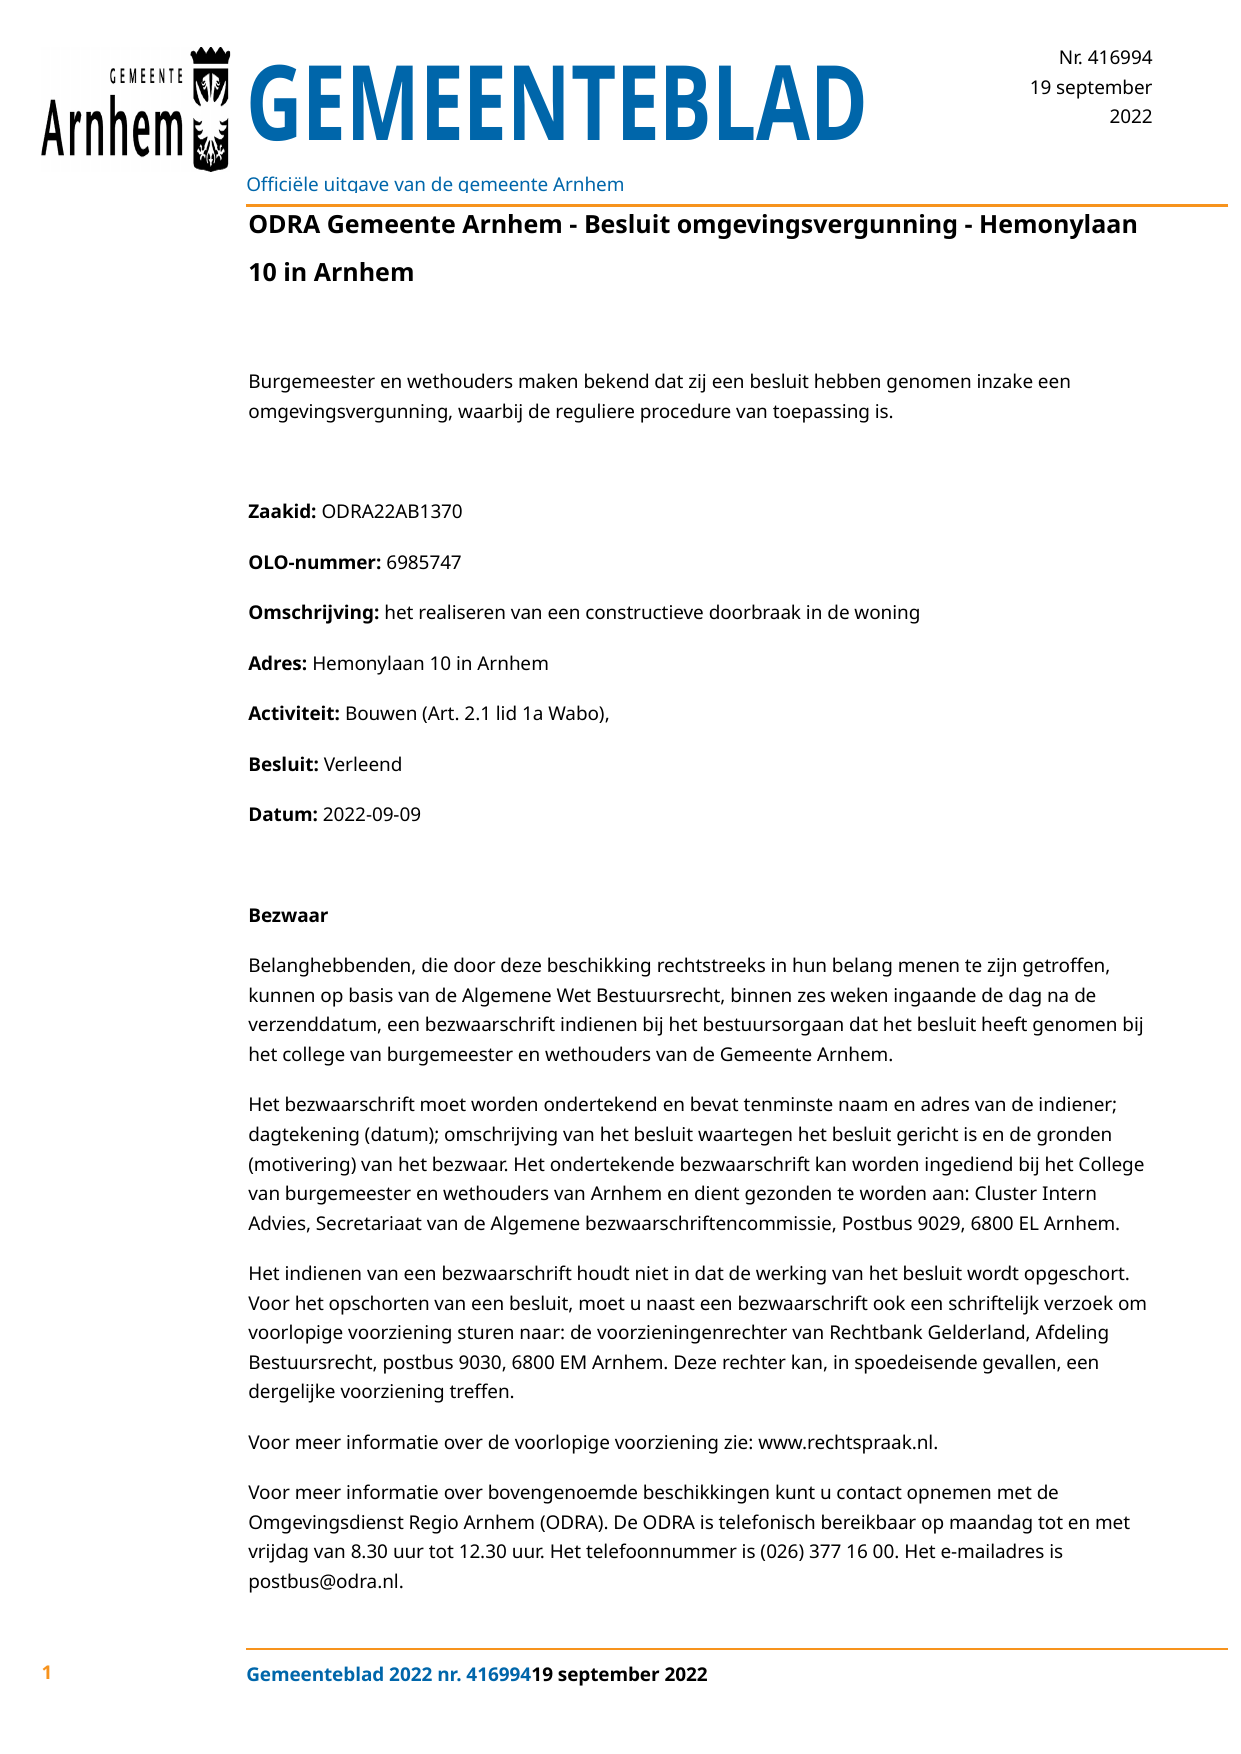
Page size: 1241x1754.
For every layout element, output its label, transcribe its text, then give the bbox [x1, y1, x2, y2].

text Activiteit: Bouwen (Art. 2.1 lid 1a Wabo), [248, 700, 1152, 726]
text Het bezwaarschrift moet worden ondertekend en bevat tenminste naam en adres van de indiener; dagtekening (datum); omschrijving van het besluit waartegen het besluit gericht is en de gronden (motivering) van het bezwaar. Het ondertekende bezwaarschrift kan worden ingediend bij het College van burgemeester en wethouders van Arnhem en dient gezonden te worden aan: Cluster Intern Advies, Secretariaat van de Algemene bezwaarschriftencommissie, Postbus 9029, 6800 EL Arnhem. [248, 1092, 1152, 1236]
text Voor meer informatie over de voorlopige voorziening zie: www.rechtspraak.nl. [248, 1429, 1152, 1455]
text Datum: 2022-09-09 [248, 801, 1152, 827]
text Het indienen van een bezwaarschrift houdt niet in dat de werking van het besluit wordt opgeschort. Voor het opschorten van een besluit, moet u naast een bezwaarschrift ook een schriftelijk verzoek om voorlopige voorziening sturen naar: de voorzieningenrechter van Rechtbank Gelderland, Afdeling Bestuursrecht, postbus 9030, 6800 EM Arnhem. Deze rechter kan, in spoedeisende gevallen, een dergelijke voorziening treffen. [248, 1260, 1152, 1404]
text Voor meer informatie over bovengenoemde beschikkingen kunt u contact opnemen met de Omgevingsdienst Regio Arnhem (ODRA). De ODRA is telefonisch bereikbaar op maandag tot en met vrijdag van 8.30 uur tot 12.30 uur. Het telefoonnummer is (026) 377 16 00. Het e-mailadres is postbus@odra.nl. [248, 1479, 1152, 1594]
text Zaakid: ODRA22AB1370 [248, 499, 1152, 524]
text Bezwaar [248, 902, 1152, 928]
text Burgemeester en wethouders maken bekend dat zij een besluit hebben genomen inzake een omgevingsvergunning, waarbij de reguliere procedure van toepassing is. [248, 368, 1152, 424]
picture [41, 47, 231, 172]
text OLO-nummer: 6985747 [248, 549, 1152, 575]
text Belanghebbenden, die door deze beschikking rechtstreeks in hun belang menen te zijn getroffen, kunnen op basis van de Algemene Wet Bestuursrecht, binnen zes weken ingaande de dag na de verzenddatum, een bezwaarschrift indienen bij het bestuursorgaan dat het besluit heeft genomen bij het college van burgemeester en wethouders van de Gemeente Arnhem. [248, 952, 1152, 1067]
text Besluit: Verleend [248, 751, 1152, 777]
text ODRA Gemeente Arnhem - Besluit omgevingsvergunning - Hemonylaan 10 in Arnhem [248, 207, 1152, 288]
text Omschrijving: het realiseren van een constructieve doorbraak in de woning [248, 599, 1152, 625]
text Adres: Hemonylaan 10 in Arnhem [248, 650, 1152, 676]
